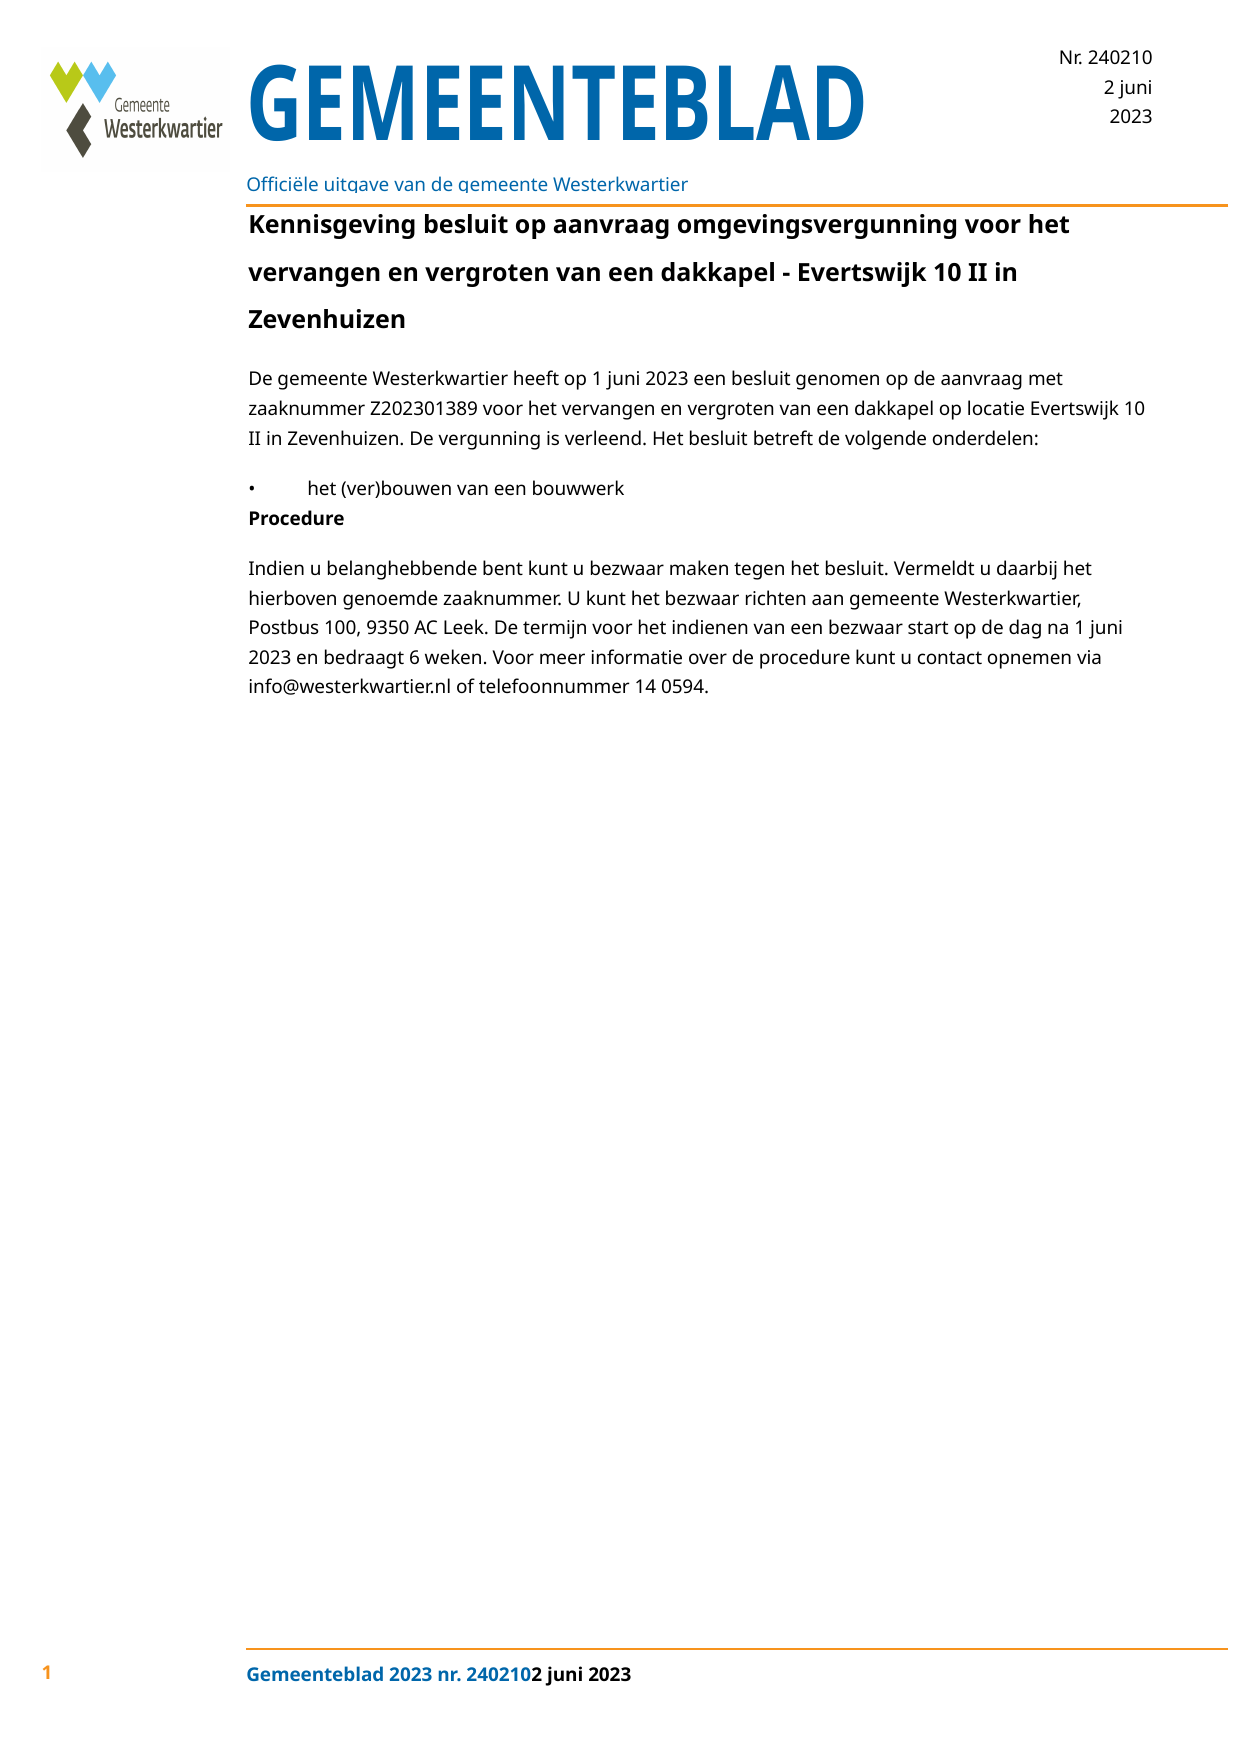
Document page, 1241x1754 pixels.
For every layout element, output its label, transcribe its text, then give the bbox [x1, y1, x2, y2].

list het (ver)bouwen van een bouwwerk [248, 475, 1152, 501]
picture [41, 47, 231, 172]
text Procedure [248, 505, 1152, 530]
text Indien u belanghebbende bent kunt u bezwaar maken tegen het besluit. Vermeldt u daarbij het hierboven genoemde zaaknummer. U kunt het bezwaar richten aan gemeente Westerkwartier, Postbus 100, 9350 AC Leek. De termijn voor het indienen van een bezwaar start op de dag na 1 juni 2023 en bedraagt 6 weken. Voor meer informatie over de procedure kunt u contact opnemen via info@westerkwartier.nl of telefoonnummer 14 0594. [248, 555, 1152, 699]
text De gemeente Westerkwartier heeft op 1 juni 2023 een besluit genomen op de aanvraag met zaaknummer Z202301389 voor het vervangen en vergroten van een dakkapel op locatie Evertswijk 10 II in Zevenhuizen. De vergunning is verleend. Het besluit betreft de volgende onderdelen: [248, 366, 1152, 450]
text Kennisgeving besluit op aanvraag omgevingsvergunning voor het vervangen en vergroten van een dakkapel - Evertswijk 10 II in Zevenhuizen [248, 207, 1152, 336]
